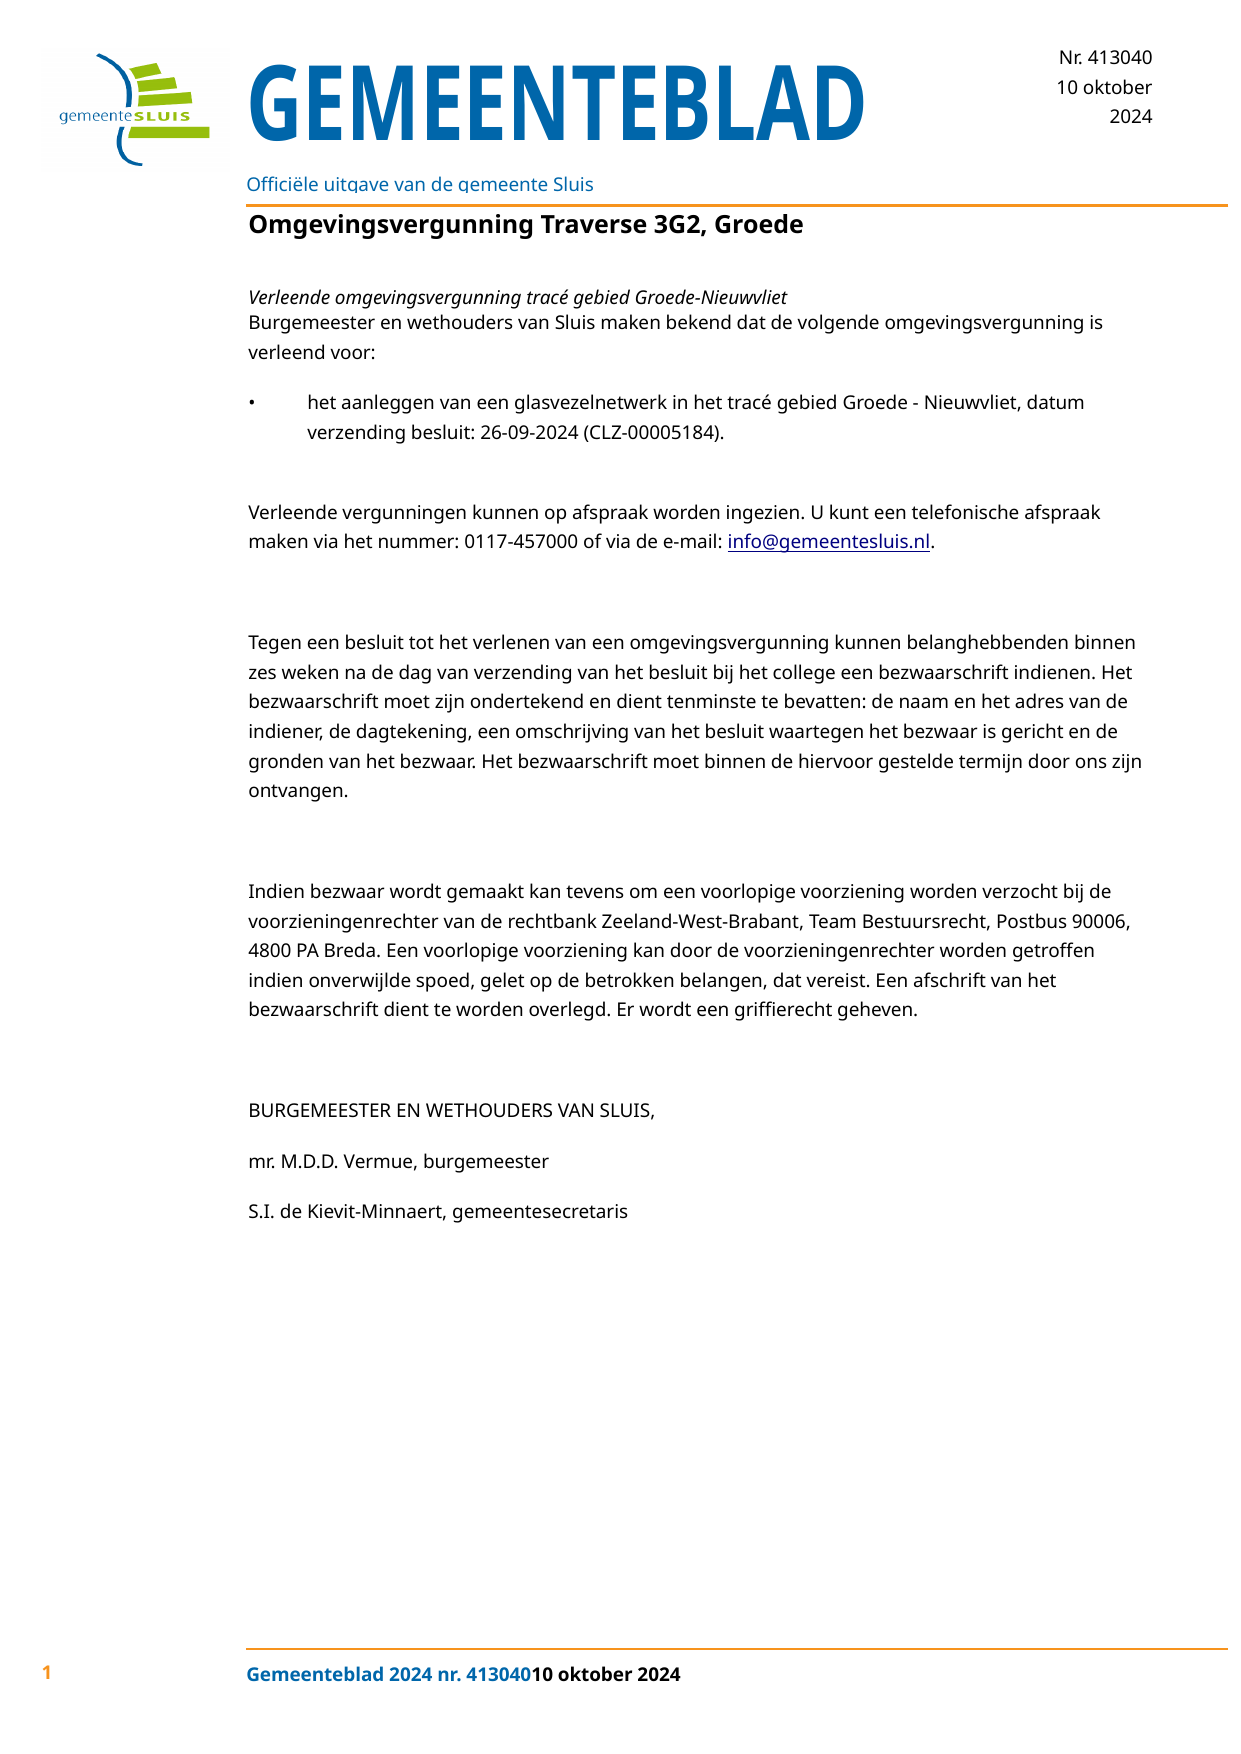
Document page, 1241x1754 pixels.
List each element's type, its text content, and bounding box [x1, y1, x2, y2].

text Burgemeester en wethouders van Sluis maken bekend dat de volgende omgevingsvergunning is verleend voor: [248, 309, 1152, 365]
picture [41, 47, 231, 172]
text Verleende vergunningen kunnen op afspraak worden ingezien. U kunt een telefonische afspraak maken via het nummer: 0117-457000 of via de e-mail: info@gemeentesluis.nl. [248, 499, 1152, 554]
text BURGEMEESTER EN WETHOUDERS VAN SLUIS, [248, 1097, 1152, 1123]
text Omgevingsvergunning Traverse 3G2, Groede [248, 207, 1152, 241]
text S.I. de Kievit-Minnaert, gemeentesecretaris [248, 1198, 1152, 1224]
text Tegen een besluit tot het verlenen van een omgevingsvergunning kunnen belanghebbenden binnen zes weken na de dag van verzending van het besluit bij het college een bezwaarschrift indienen. Het bezwaarschrift moet zijn ondertekend en dient tenminste te bevatten: de naam en het adres van de indiener, de dagtekening, een omschrijving van het besluit waartegen het bezwaar is gericht en de gronden van het bezwaar. Het bezwaarschrift moet binnen de hiervoor gestelde termijn door ons zijn ontvangen. [248, 629, 1152, 803]
text Indien bezwaar wordt gemaakt kan tevens om een voorlopige voorziening worden verzocht bij de voorzieningenrechter van de rechtbank Zeeland-West-Brabant, Team Bestuursrecht, Postbus 90006, 4800 PA Breda. Een voorlopige voorziening kan door de voorzieningenrechter worden getroffen indien onverwijlde spoed, gelet op de betrokken belangen, dat vereist. Een afschrift van het bezwaarschrift dient te worden overlegd. Er wordt een griffierecht geheven. [248, 878, 1152, 1022]
text Verleende omgevingsvergunning tracé gebied Groede-Nieuwvliet [248, 284, 1152, 309]
text mr. M.D.D. Vermue, burgemeester [248, 1148, 1152, 1174]
list het aanleggen van een glasvezelnetwerk in het tracé gebied Groede - Nieuwvliet, datum verzending besluit: 26-09-2024 (CLZ-00005184). [248, 389, 1152, 445]
